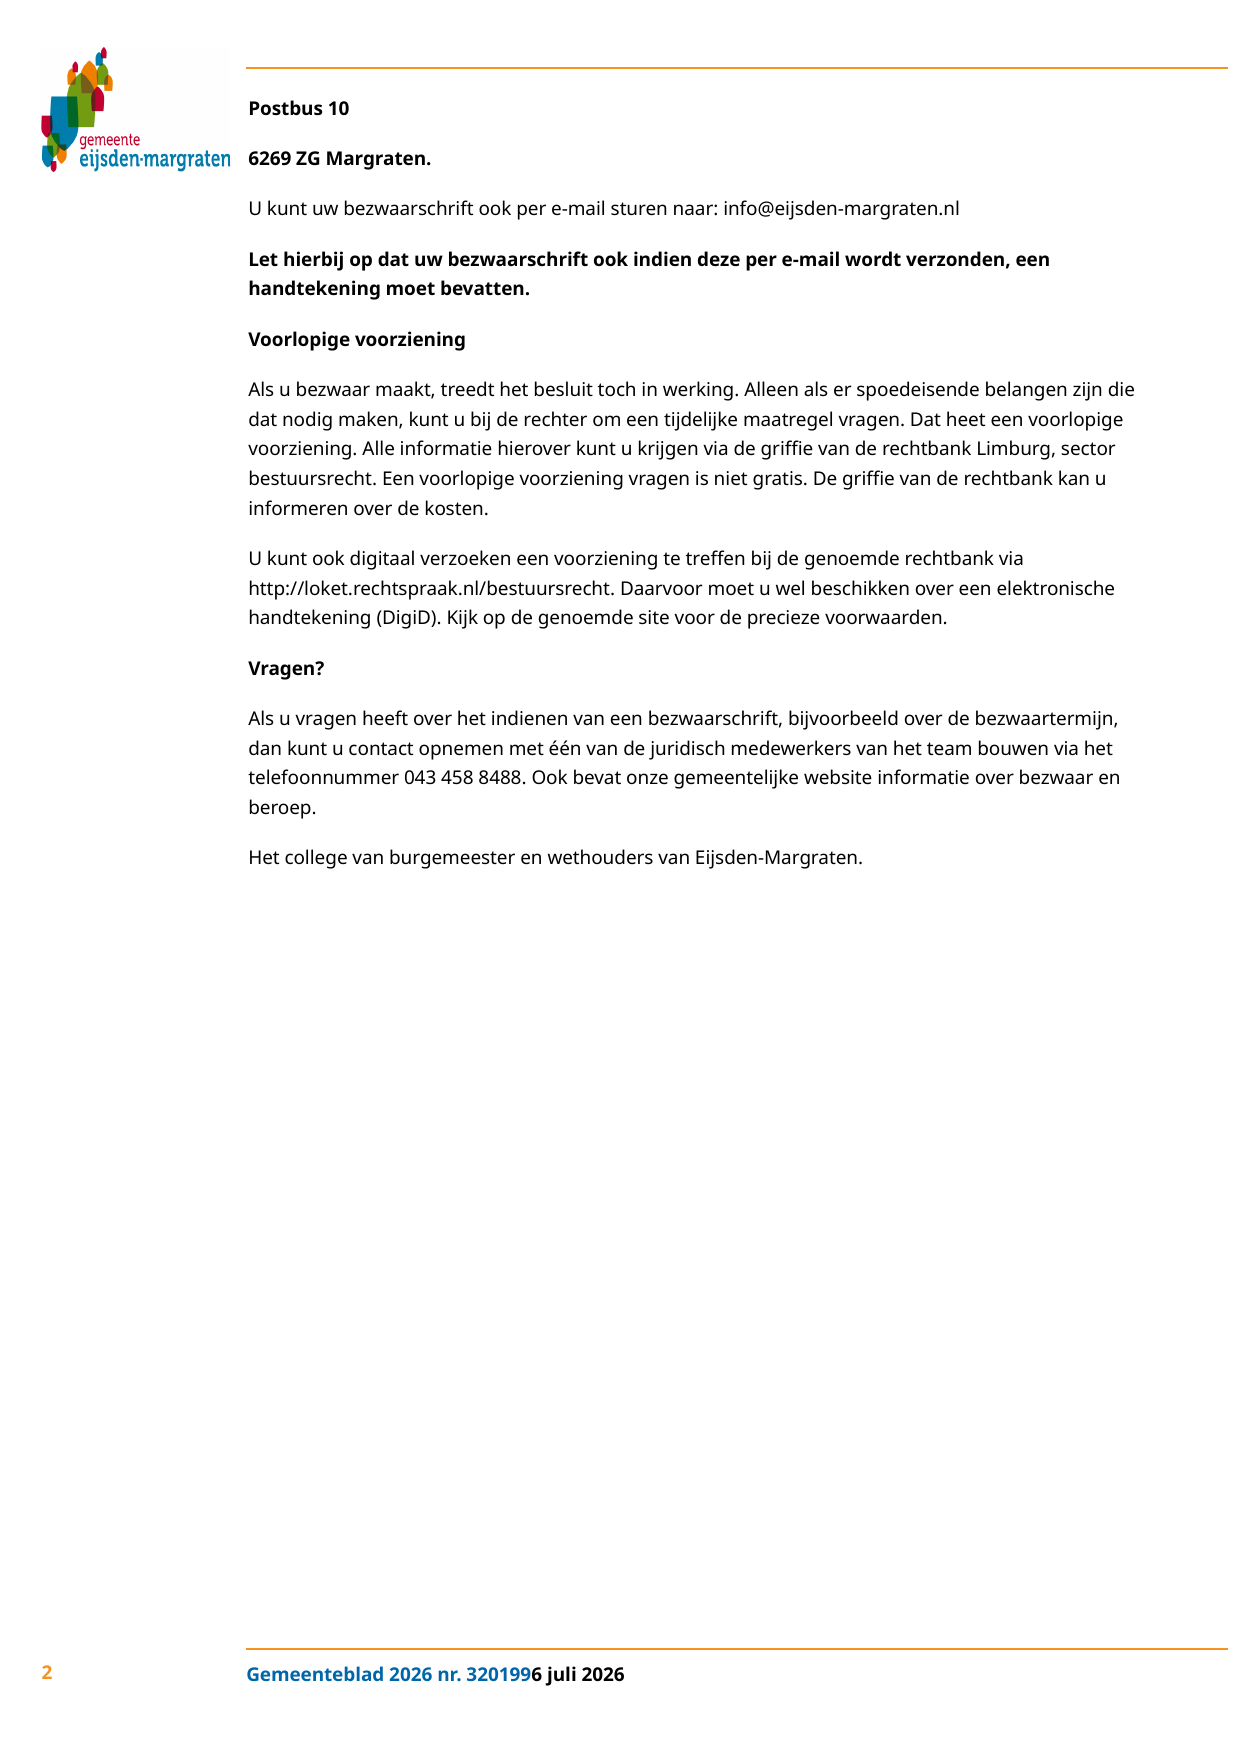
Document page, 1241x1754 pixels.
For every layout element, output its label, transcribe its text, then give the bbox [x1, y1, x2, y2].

text Als u vragen heeft over het indienen van een bezwaarschrift, bijvoorbeeld over de bezwaartermijn, dan kunt u contact opnemen met één van de juridisch medewerkers van het team bouwen via het telefoonnummer 043 458 8488. Ook bevat onze gemeentelijke website informatie over bezwaar en beroep. [248, 705, 1152, 820]
text Het college van burgemeester en wethouders van Eijsden-Margraten. [248, 844, 1152, 870]
picture [41, 47, 231, 172]
text Let hierbij op dat uw bezwaarschrift ook indien deze per e-mail wordt verzonden, een handtekening moet bevatten. [248, 246, 1152, 301]
text U kunt ook digitaal verzoeken een voorziening te treffen bij de genoemde rechtbank via http://loket.rechtspraak.nl/bestuursrecht. Daarvoor moet u wel beschikken over een elektronische handtekening (DigiD). Kijk op de genoemde site voor de precieze voorwaarden. [248, 545, 1152, 630]
text 6269 ZG Margraten. [248, 145, 1152, 171]
text Als u bezwaar maakt, treedt het besluit toch in werking. Alleen als er spoedeisende belangen zijn die dat nodig maken, kunt u bij de rechter om een tijdelijke maatregel vragen. Dat heet een voorlopige voorziening. Alle informatie hierover kunt u krijgen via de griffie van de rechtbank Limburg, sector bestuursrecht. Een voorlopige voorziening vragen is niet gratis. De griffie van de rechtbank kan u informeren over de kosten. [248, 376, 1152, 521]
text Vragen? [248, 655, 1152, 681]
text Postbus 10 [248, 95, 1152, 121]
text U kunt uw bezwaarschrift ook per e-mail sturen naar: info@eijsden-margraten.nl [248, 196, 1152, 221]
text Voorlopige voorziening [248, 326, 1152, 352]
